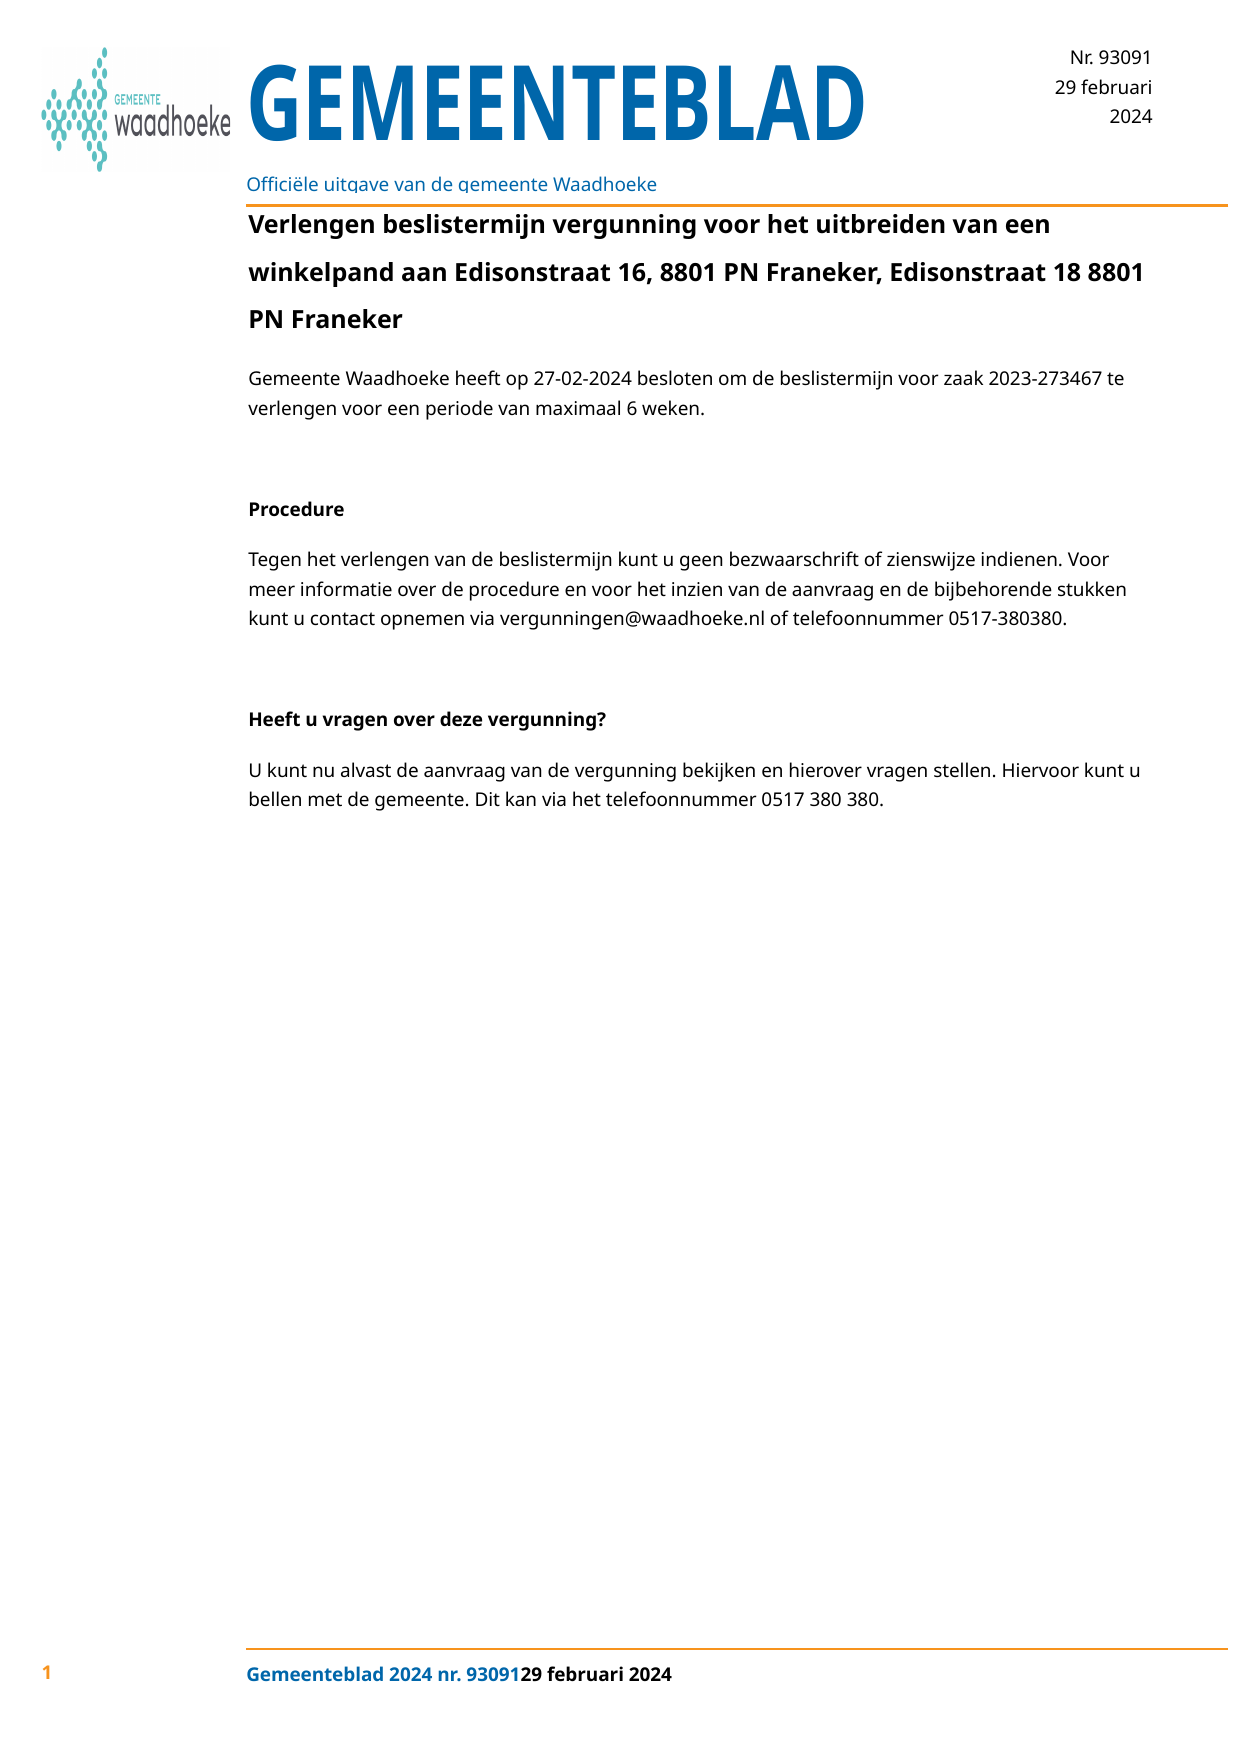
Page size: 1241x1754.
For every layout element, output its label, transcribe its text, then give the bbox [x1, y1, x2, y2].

text Gemeente Waadhoeke heeft op 27-02-2024 besloten om de beslistermijn voor zaak 2023-273467 te verlengen voor een periode van maximaal 6 weken. [248, 366, 1152, 421]
text Procedure [248, 496, 1152, 522]
text Verlengen beslistermijn vergunning voor het uitbreiden van een winkelpand aan Edisonstraat 16, 8801 PN Franeker, Edisonstraat 18 8801 PN Franeker [248, 207, 1152, 336]
text U kunt nu alvast de aanvraag van de vergunning bekijken en hierover vragen stellen. Hiervoor kunt u bellen met de gemeente. Dit kan via het telefoonnummer 0517 380 380. [248, 757, 1152, 812]
text Tegen het verlengen van de beslistermijn kunt u geen bezwaarschrift of zienswijze indienen. Voor meer informatie over de procedure en voor het inzien van de aanvraag en de bijbehorende stukken kunt u contact opnemen via vergunningen@waadhoeke.nl of telefoonnummer 0517-380380. [248, 546, 1152, 631]
text Heeft u vragen over deze vergunning? [248, 706, 1152, 732]
picture [41, 47, 231, 172]
